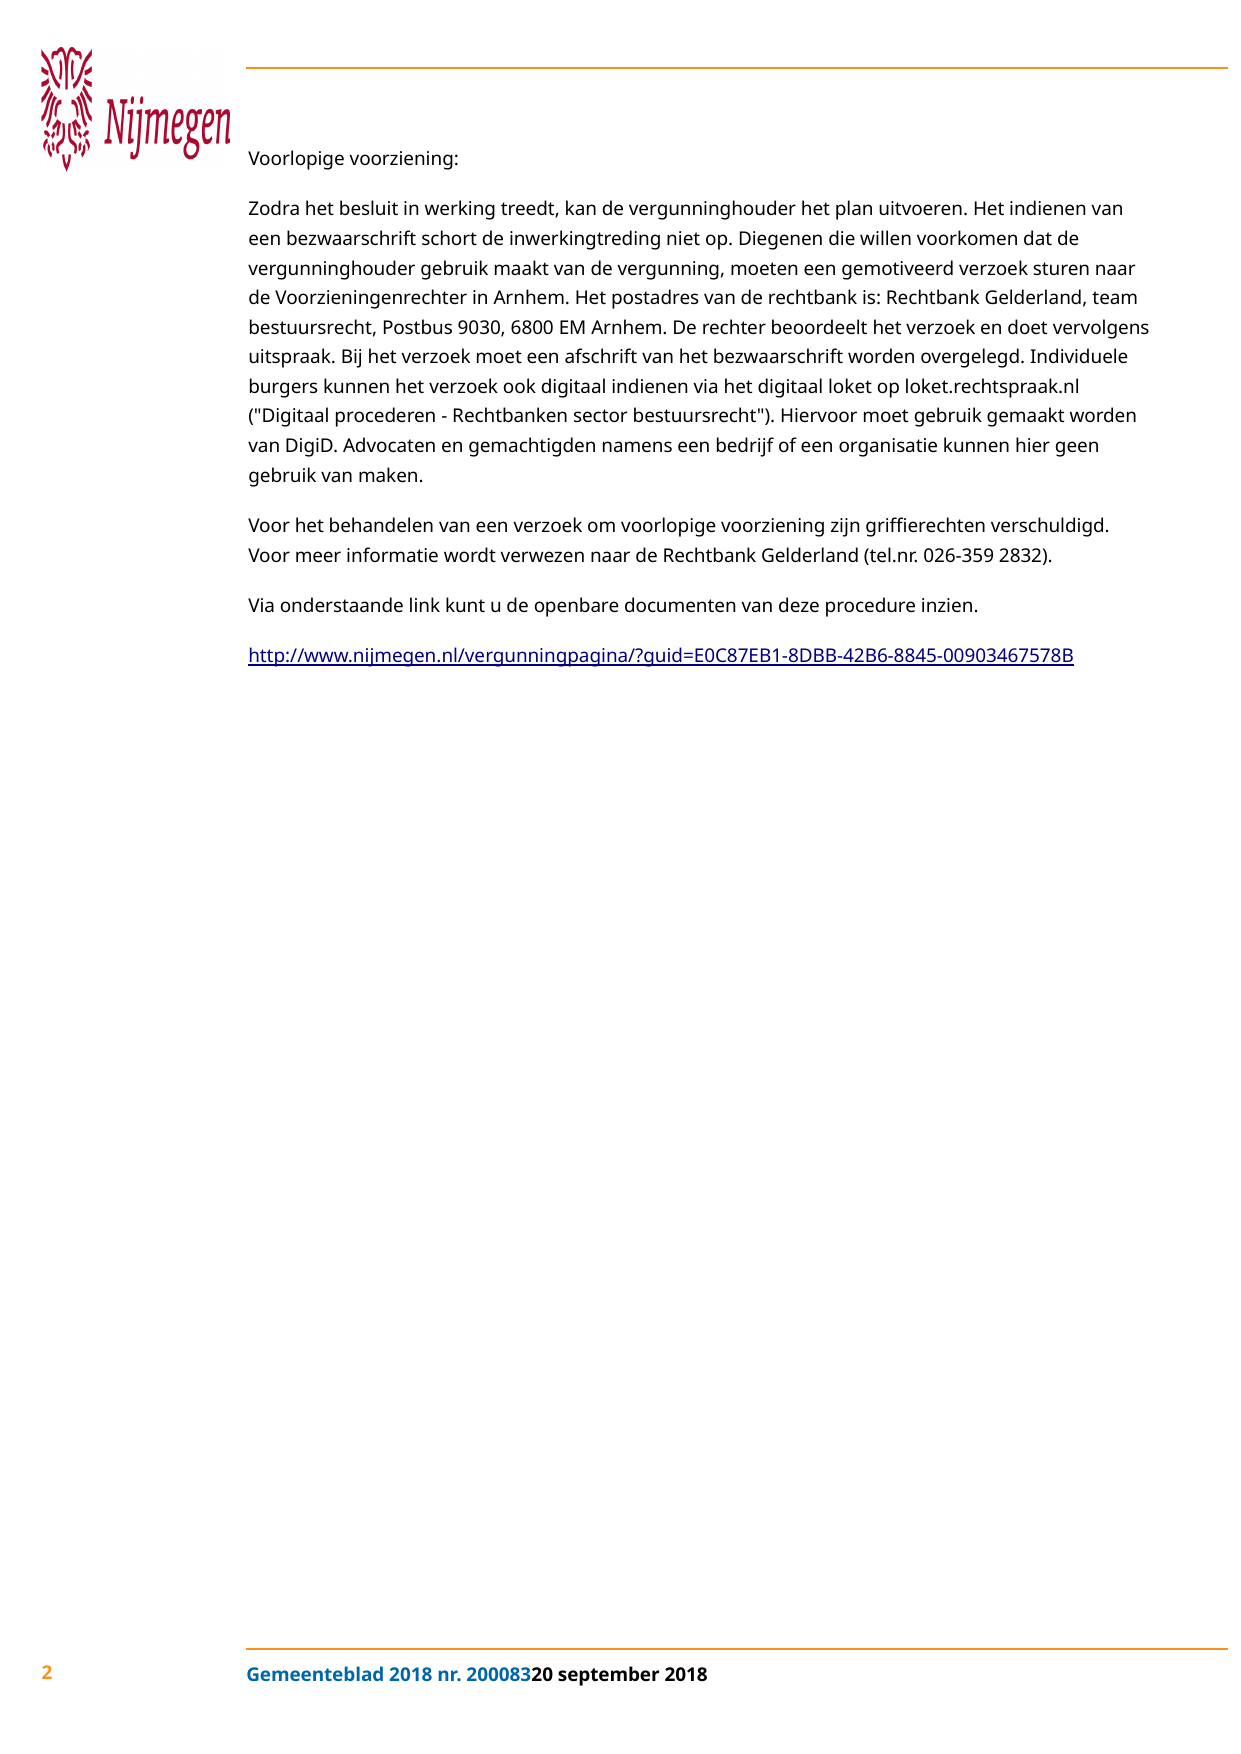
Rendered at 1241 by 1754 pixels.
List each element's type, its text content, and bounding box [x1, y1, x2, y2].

text http://www.nijmegen.nl/vergunningpagina/?guid=E0C87EB1-8DBB-42B6-8845-00903467578B [248, 643, 1152, 668]
text Voorlopige voorziening: [248, 145, 1152, 171]
picture [41, 47, 231, 172]
text Zodra het besluit in werking treedt, kan de vergunninghouder het plan uitvoeren. Het indienen van een bezwaarschrift schort de inwerkingtreding niet op. Diegenen die willen voorkomen dat de vergunninghouder gebruik maakt van de vergunning, moeten een gemotiveerd verzoek sturen naar de Voorzieningenrechter in Arnhem. Het postadres van de rechtbank is: Rechtbank Gelderland, team bestuursrecht, Postbus 9030, 6800 EM Arnhem. De rechter beoordeelt het verzoek en doet vervolgens uitspraak. Bij het verzoek moet een afschrift van het bezwaarschrift worden overgelegd. Individuele burgers kunnen het verzoek ook digitaal indienen via het digitaal loket op loket.rechtspraak.nl ("Digitaal procederen - Rechtbanken sector bestuursrecht"). Hiervoor moet gebruik gemaakt worden van DigiD. Advocaten en gemachtigden namens een bedrijf of een organisatie kunnen hier geen gebruik van maken. [248, 196, 1152, 488]
text Voor het behandelen van een verzoek om voorlopige voorziening zijn griffierechten verschuldigd. Voor meer informatie wordt verwezen naar de Rechtbank Gelderland (tel.nr. 026-359 2832). [248, 512, 1152, 568]
text Via onderstaande link kunt u de openbare documenten van deze procedure inzien. [248, 592, 1152, 618]
